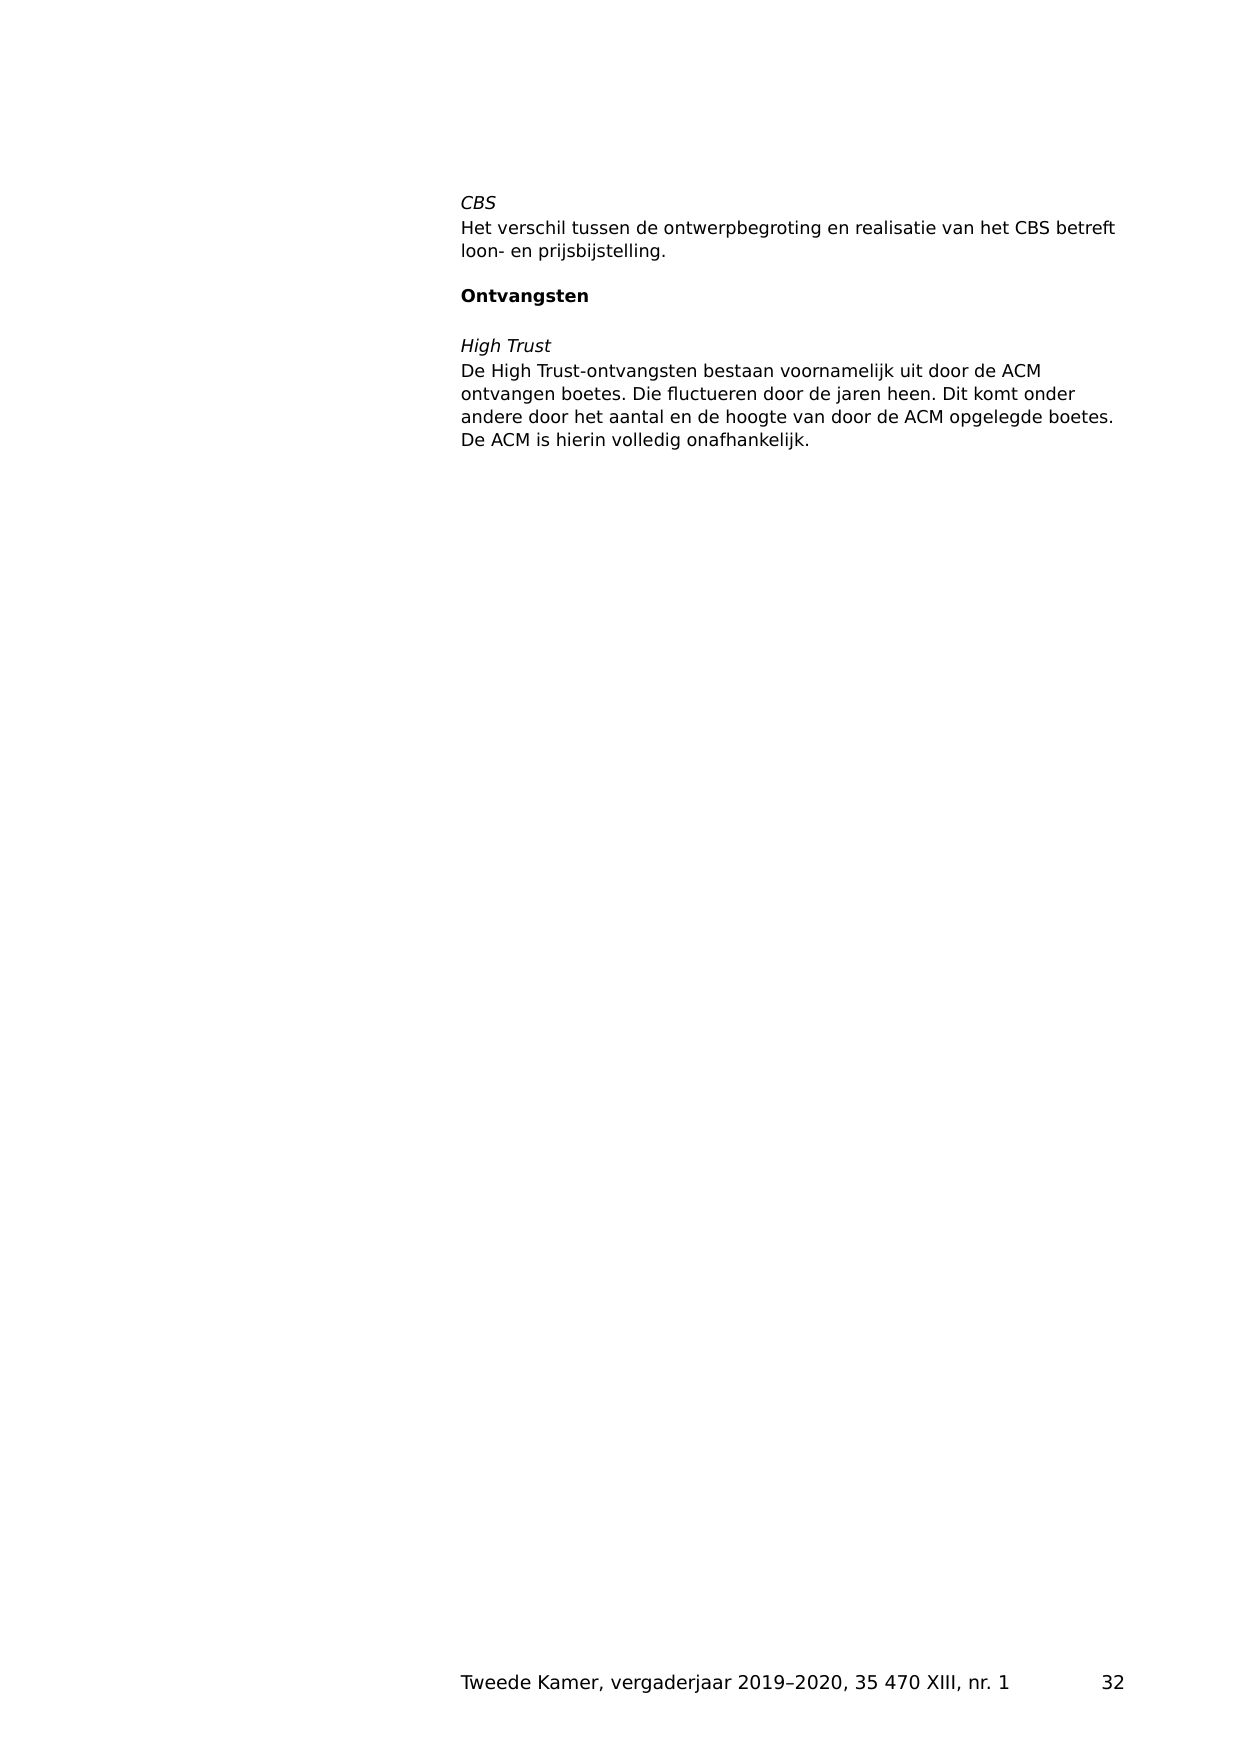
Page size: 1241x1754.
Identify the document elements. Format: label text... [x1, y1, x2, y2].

text High Trust [461, 334, 1125, 357]
text Ontvangsten [461, 284, 1125, 307]
text Het verschil tussen de ontwerpbegroting en realisatie van het CBS betreft loon- en prijsbijstelling. [461, 216, 1125, 262]
text CBS [461, 191, 1125, 214]
text De High Trust-ontvangsten bestaan voornamelijk uit door de ACM ontvangen boetes. Die fluctueren door de jaren heen. Dit komt onder andere door het aantal en de hoogte van door de ACM opgelegde boetes. De ACM is hierin volledig onafhankelijk. [461, 359, 1125, 451]
